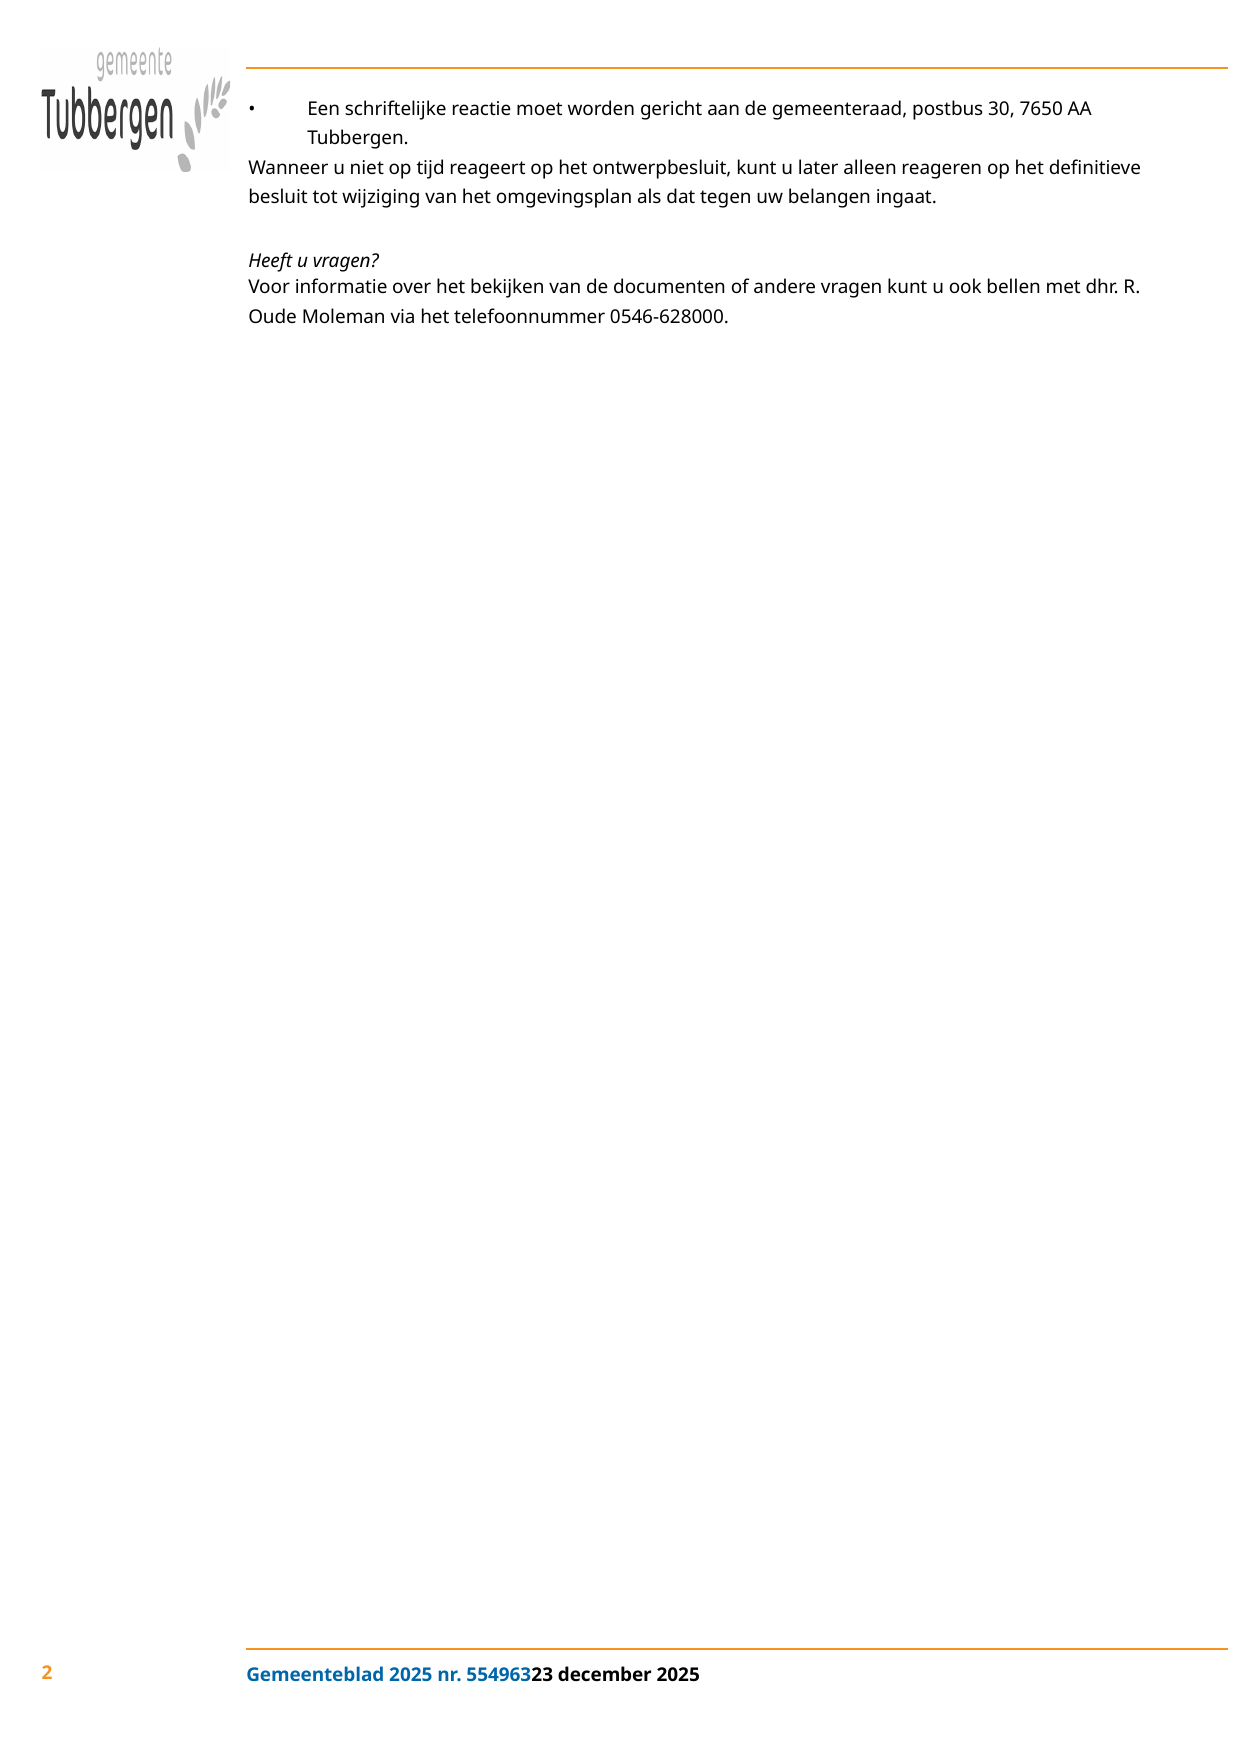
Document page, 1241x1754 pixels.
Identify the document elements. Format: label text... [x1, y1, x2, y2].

list Een schriftelijke reactie moet worden gericht aan de gemeenteraad, postbus 30, 7650 AA Tubbergen. [248, 95, 1152, 150]
text Voor informatie over het bekijken van de documenten of andere vragen kunt u ook bellen met dhr. R. Oude Moleman via het telefoonnummer 0546-628000. [248, 273, 1152, 328]
text Heeft u vragen? [248, 247, 1152, 273]
text Wanneer u niet op tijd reageert op het ontwerpbesluit, kunt u later alleen reageren op het definitieve besluit tot wijziging van het omgevingsplan als dat tegen uw belangen ingaat. [248, 154, 1152, 209]
picture [41, 47, 231, 172]
